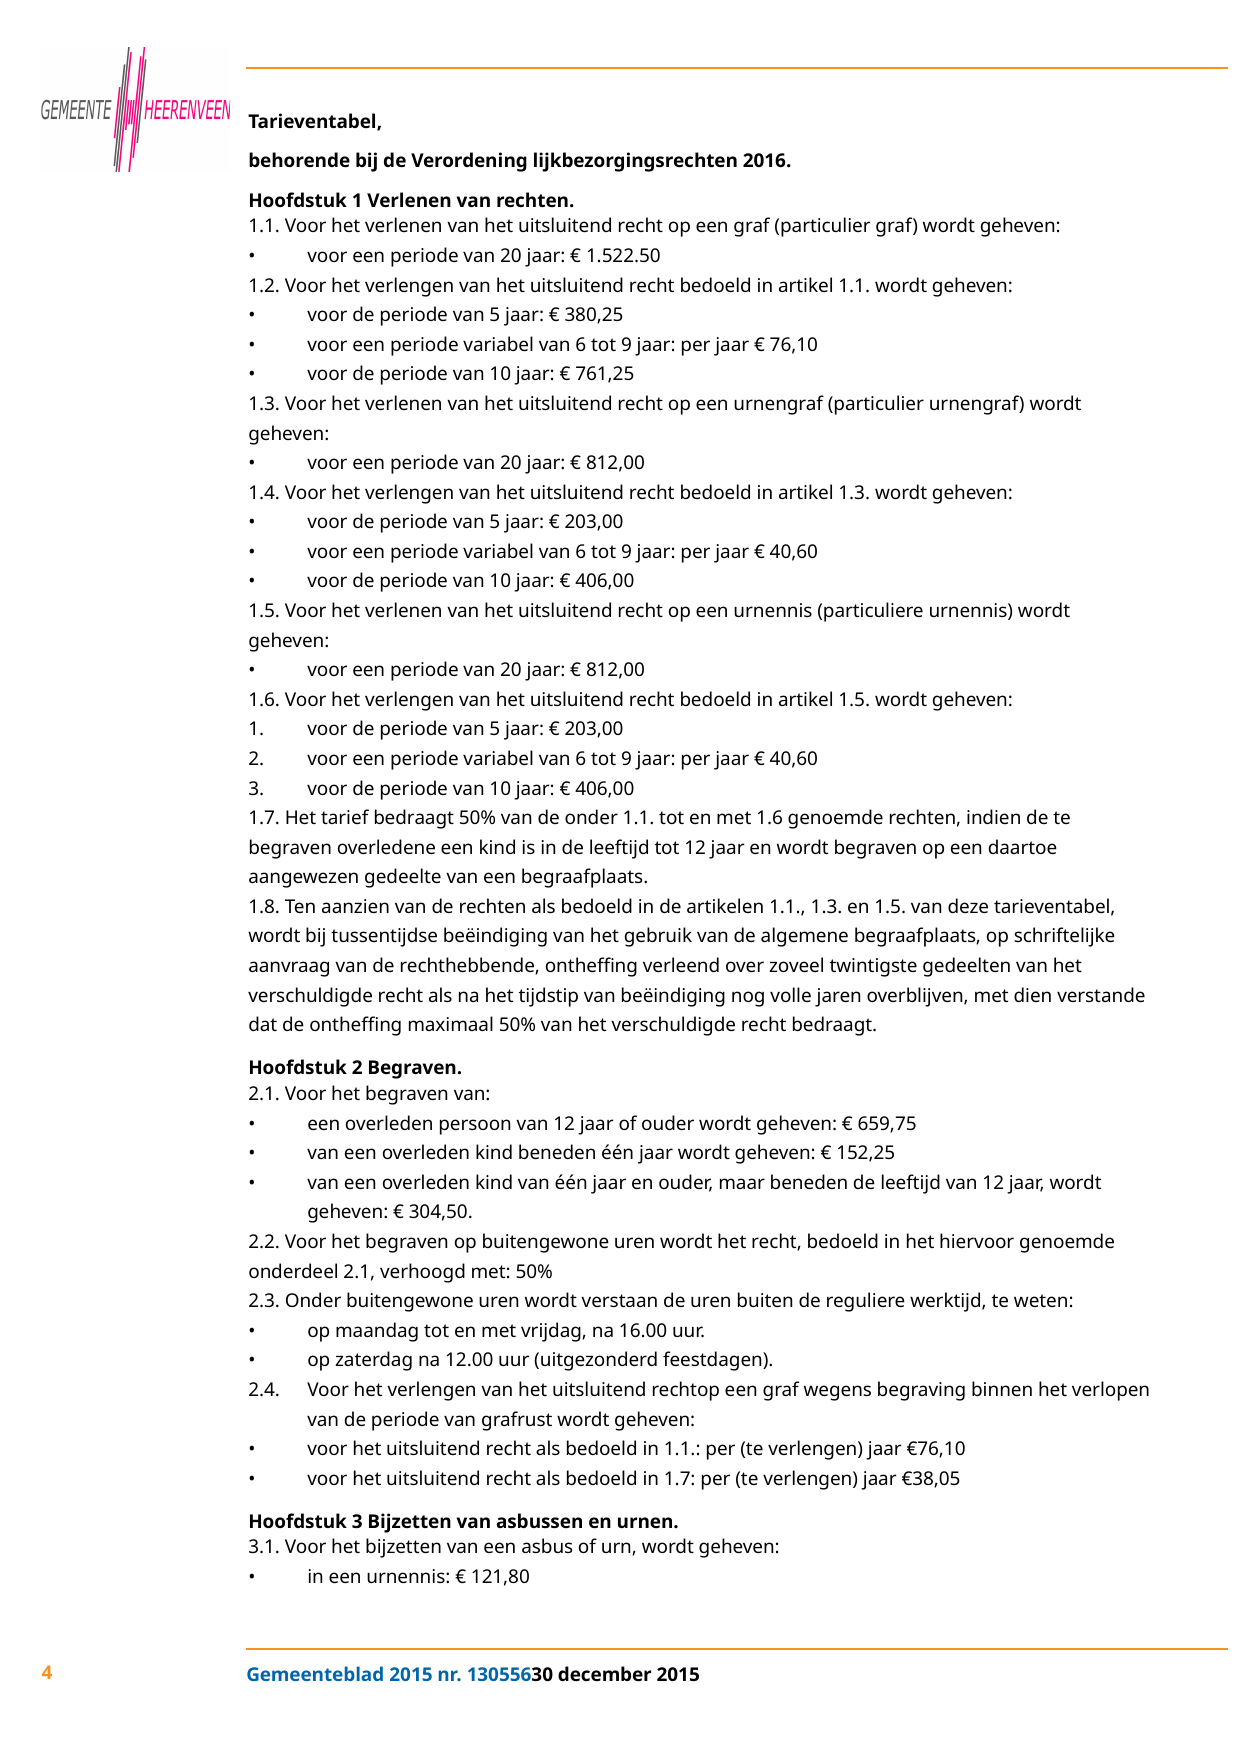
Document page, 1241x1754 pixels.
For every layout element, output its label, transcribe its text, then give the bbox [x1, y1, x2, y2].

list voor een periode variabel van 6 tot 9 jaar: per jaar € 40,60 [248, 538, 1152, 564]
text 1.7. Het tarief bedraagt 50% van de onder 1.1. tot en met 1.6 genoemde rechten, indien de te begraven overledene een kind is in de leeftijd tot 12 jaar en wordt begraven op een daartoe aangewezen gedeelte van een begraafplaats. [248, 804, 1152, 889]
text 2.3. Onder buitengewone uren wordt verstaan de uren buiten de reguliere werktijd, te weten: [248, 1287, 1152, 1313]
picture [41, 47, 231, 172]
text Hoofdstuk 1 Verlenen van rechten. [248, 187, 1152, 213]
text 1.8. Ten aanzien van de rechten als bedoeld in de artikelen 1.1., 1.3. en 1.5. van deze tarieventabel, wordt bij tussentijdse beëindiging van het gebruik van de algemene begraafplaats, op schriftelijke aanvraag van de rechthebbende, ontheffing verleend over zoveel twintigste gedeelten van het verschuldigde recht als na het tijdstip van beëindiging nog volle jaren overblijven, met dien verstande dat de ontheffing maximaal 50% van het verschuldigde recht bedraagt. [248, 893, 1152, 1037]
list voor een periode variabel van 6 tot 9 jaar: per jaar € 76,10 [248, 331, 1152, 357]
text 3.1. Voor het bijzetten van een asbus of urn, wordt geheven: [248, 1534, 1152, 1559]
list voor de periode van 5 jaar: € 203,00 [248, 508, 1152, 534]
text 2.1. Voor het begraven van: [248, 1080, 1152, 1106]
text 1.4. Voor het verlengen van het uitsluitend recht bedoeld in artikel 1.3. wordt geheven: [248, 479, 1152, 505]
list voor een periode van 20 jaar: € 812,00 [248, 656, 1152, 682]
list in een urnennis: € 121,80 [248, 1563, 1152, 1589]
text Tarieventabel, [248, 108, 1152, 134]
list voor het uitsluitend recht als bedoeld in 1.1.: per (te verlengen) jaar €76,10 [248, 1435, 1152, 1461]
text Hoofdstuk 2 Begraven. [248, 1054, 1152, 1080]
text 1.1. Voor het verlenen van het uitsluitend recht op een graf (particulier graf) wordt geheven: [248, 213, 1152, 238]
text 1.2. Voor het verlengen van het uitsluitend recht bedoeld in artikel 1.1. wordt geheven: [248, 272, 1152, 298]
list voor een periode van 20 jaar: € 1.522.50 [248, 242, 1152, 268]
list Voor het verlengen van het uitsluitend rechtop een graf wegens begraving binnen het verlopen van de periode van grafrust wordt geheven: [248, 1376, 1152, 1431]
list op maandag tot en met vrijdag, na 16.00 uur. [248, 1317, 1152, 1343]
text 2.2. Voor het begraven op buitengewone uren wordt het recht, bedoeld in het hiervoor genoemde onderdeel 2.1, verhoogd met: 50% [248, 1228, 1152, 1283]
list voor de periode van 10 jaar: € 761,25 [248, 361, 1152, 386]
list voor de periode van 10 jaar: € 406,00 [248, 568, 1152, 593]
list op zaterdag na 12.00 uur (uitgezonderd feestdagen). [248, 1347, 1152, 1372]
list voor de periode van 5 jaar: € 203,00 [248, 716, 1152, 741]
list voor de periode van 5 jaar: € 380,25 [248, 301, 1152, 327]
list voor een periode variabel van 6 tot 9 jaar: per jaar € 40,60 [248, 745, 1152, 771]
list van een overleden kind beneden één jaar wordt geheven: € 152,25 [248, 1139, 1152, 1165]
list een overleden persoon van 12 jaar of ouder wordt geheven: € 659,75 [248, 1110, 1152, 1136]
list van een overleden kind van één jaar en ouder, maar beneden de leeftijd van 12 jaar, wordt geheven: € 304,50. [248, 1169, 1152, 1224]
text Hoofdstuk 3 Bijzetten van asbussen en urnen. [248, 1508, 1152, 1534]
text 1.5. Voor het verlenen van het uitsluitend recht op een urnennis (particuliere urnennis) wordt geheven: [248, 597, 1152, 653]
text 1.6. Voor het verlengen van het uitsluitend recht bedoeld in artikel 1.5. wordt geheven: [248, 686, 1152, 712]
text behorende bij de Verordening lijkbezorgingsrechten 2016. [248, 148, 1152, 173]
list voor een periode van 20 jaar: € 812,00 [248, 449, 1152, 475]
list voor het uitsluitend recht als bedoeld in 1.7: per (te verlengen) jaar €38,05 [248, 1465, 1152, 1491]
list voor de periode van 10 jaar: € 406,00 [248, 775, 1152, 801]
text 1.3. Voor het verlenen van het uitsluitend recht op een urnengraf (particulier urnengraf) wordt geheven: [248, 390, 1152, 446]
